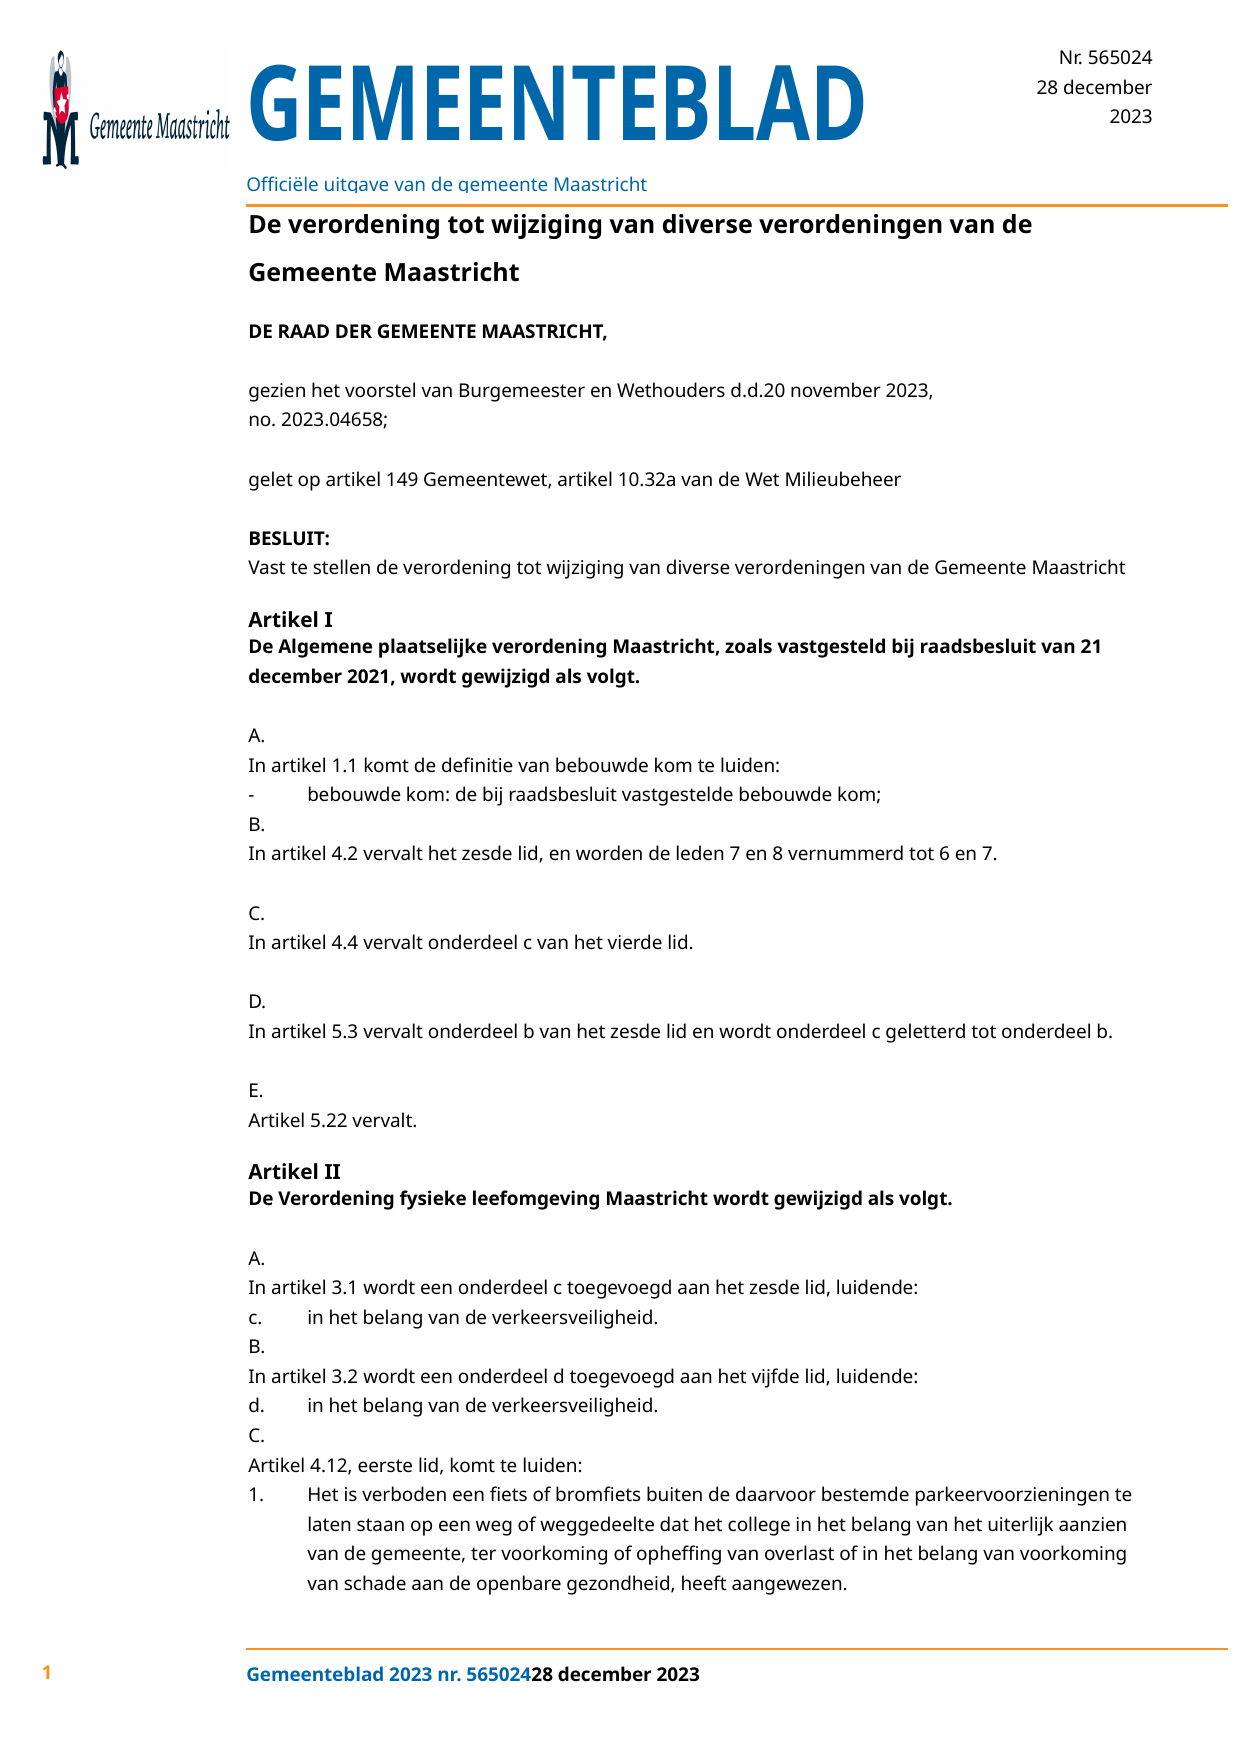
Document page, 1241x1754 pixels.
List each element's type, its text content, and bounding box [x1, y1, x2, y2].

text A. [248, 1245, 1152, 1271]
list bebouwde kom: de bij raadsbesluit vastgestelde bebouwde kom; [248, 781, 1152, 807]
text In artikel 3.1 wordt een onderdeel c toegevoegd aan het zesde lid, luidende: [248, 1274, 1152, 1300]
picture [41, 47, 231, 172]
list in het belang van de verkeersveiligheid. [248, 1304, 1152, 1330]
text De Algemene plaatselijke verordening Maastricht, zoals vastgesteld bij raadsbesluit van 21 december 2021, wordt gewijzigd als volgt. [248, 633, 1152, 689]
text C. [248, 900, 1152, 925]
text In artikel 4.4 vervalt onderdeel c van het vierde lid. [248, 929, 1152, 955]
list Het is verboden een fiets of bromfiets buiten de daarvoor bestemde parkeervoorzieningen te laten staan op een weg of weggedeelte dat het college in het belang van het uiterlijk aanzien van de gemeente, ter voorkoming of opheffing van overlast of in het belang van voorkoming van schade aan de openbare gezondheid, heeft aangewezen. [248, 1481, 1152, 1596]
text In artikel 1.1 komt de definitie van bebouwde kom te luiden: [248, 752, 1152, 777]
text A. [248, 722, 1152, 748]
text E. [248, 1077, 1152, 1103]
text Artikel 5.22 vervalt. [248, 1107, 1152, 1132]
text Vast te stellen de verordening tot wijziging van diverse verordeningen van de Gemeente Maastricht [248, 554, 1152, 580]
text In artikel 4.2 vervalt het zesde lid, en worden de leden 7 en 8 vernummerd tot 6 en 7. [248, 841, 1152, 866]
text gezien het voorstel van Burgemeester en Wethouders d.d.20 november 2023, [248, 377, 1152, 403]
text Artikel I [248, 605, 1152, 633]
text B. [248, 1333, 1152, 1359]
text gelet op artikel 149 Gemeentewet, artikel 10.32a van de Wet Milieubeheer [248, 466, 1152, 492]
text B. [248, 811, 1152, 837]
text C. [248, 1422, 1152, 1448]
text DE RAAD DER GEMEENTE MAASTRICHT, [248, 318, 1152, 344]
text D. [248, 988, 1152, 1014]
text BESLUIT: [248, 525, 1152, 551]
text no. 2023.04658; [248, 407, 1152, 432]
text Artikel 4.12, eerste lid, komt te luiden: [248, 1452, 1152, 1478]
list in het belang van de verkeersveiligheid. [248, 1393, 1152, 1418]
text In artikel 5.3 vervalt onderdeel b van het zesde lid en wordt onderdeel c geletterd tot onderdeel b. [248, 1018, 1152, 1044]
text De verordening tot wijziging van diverse verordeningen van de Gemeente Maastricht [248, 207, 1152, 288]
text Artikel II [248, 1157, 1152, 1186]
text In artikel 3.2 wordt een onderdeel d toegevoegd aan het vijfde lid, luidende: [248, 1363, 1152, 1389]
text De Verordening fysieke leefomgeving Maastricht wordt gewijzigd als volgt. [248, 1186, 1152, 1211]
